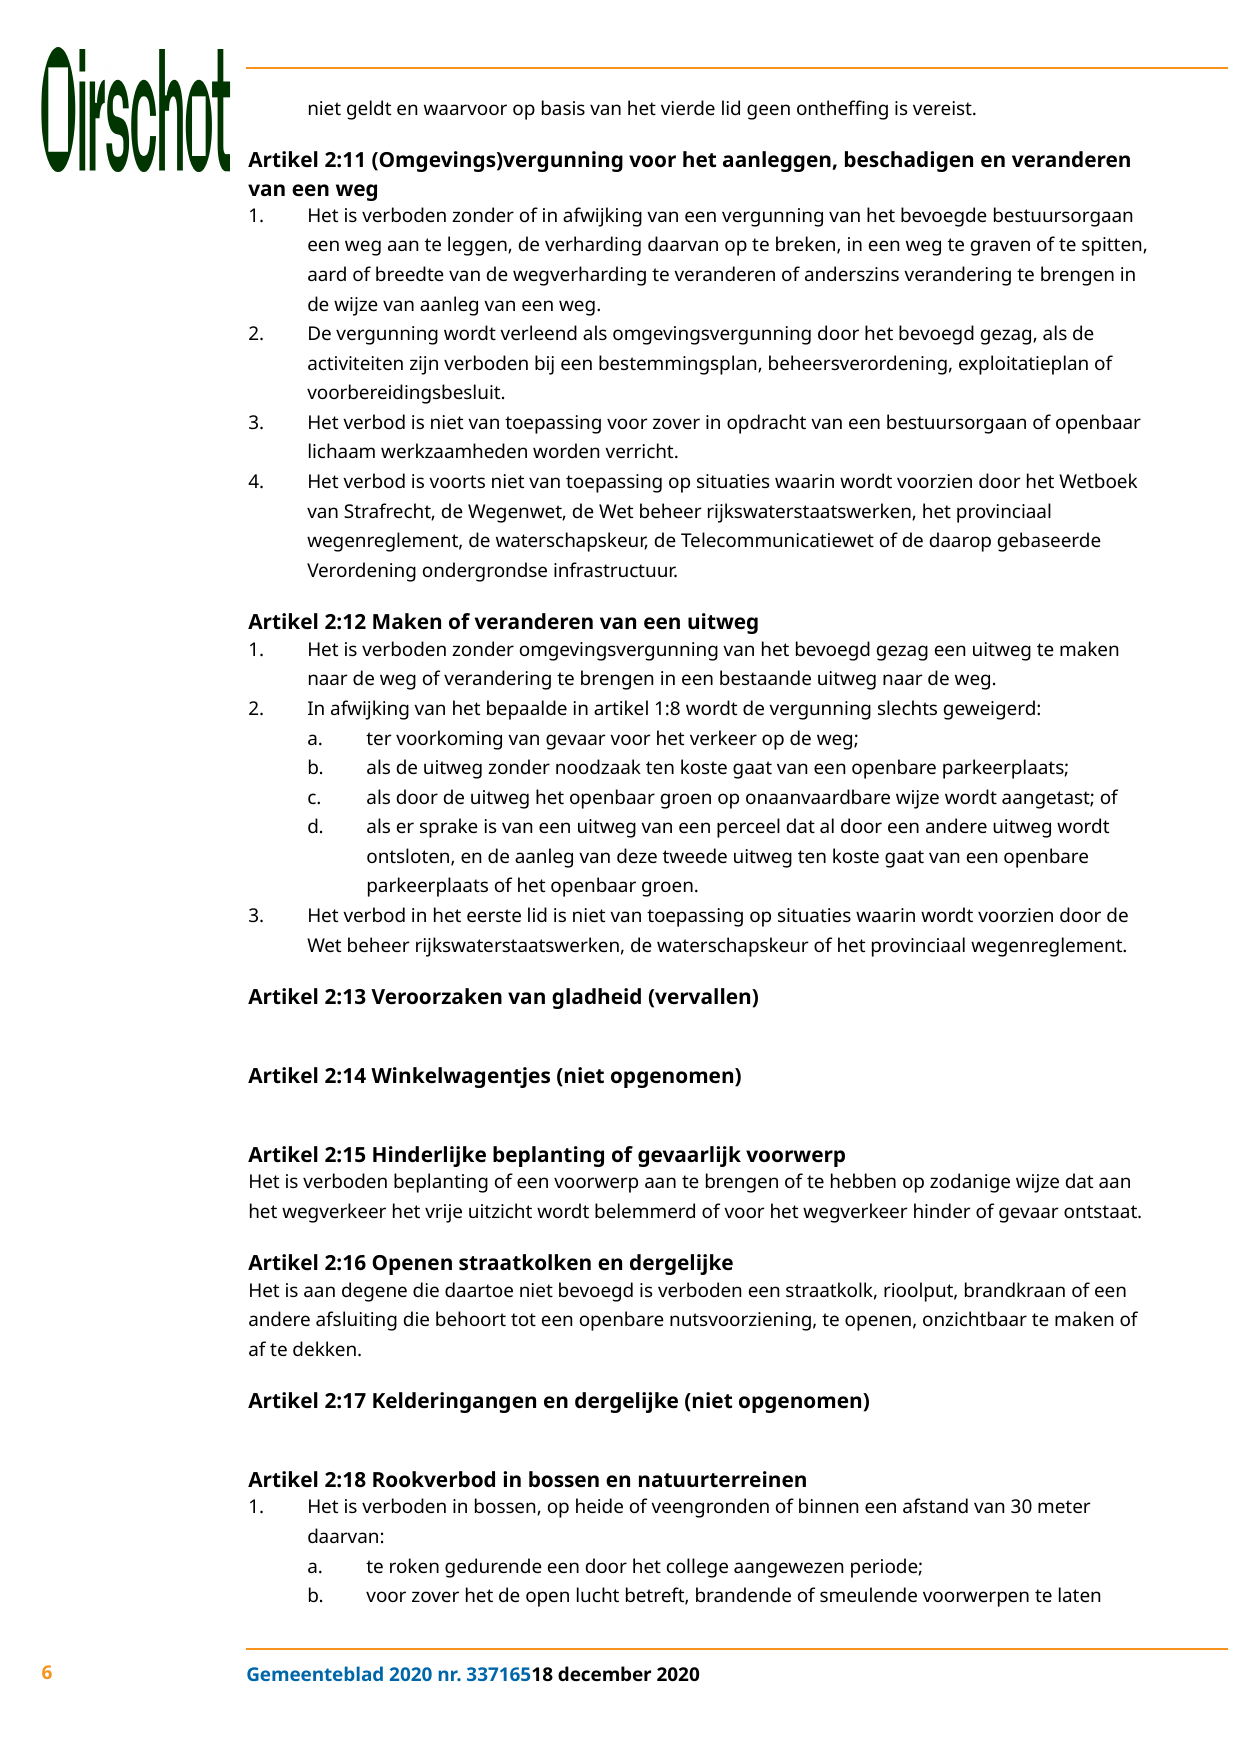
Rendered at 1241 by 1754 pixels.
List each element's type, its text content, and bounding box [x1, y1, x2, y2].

text Artikel 2:14 Winkelwagentjes (niet opgenomen) [248, 1061, 1152, 1089]
list Het is verboden in bossen, op heide of veengronden of binnen een afstand van 30 meter daarvan: [248, 1494, 1152, 1549]
list te roken gedurende een door het college aangewezen periode; [307, 1553, 1152, 1578]
list als er sprake is van een uitweg van een perceel dat al door een andere uitweg wordt ontsloten, en de aanleg van deze tweede uitweg ten koste gaat van een openbare parkeerplaats of het openbaar groen. [307, 813, 1152, 898]
text Artikel 2:11 (Omgevings)vergunning voor het aanleggen, beschadigen en veranderen van een weg [248, 145, 1152, 202]
list niet geldt en waarvoor op basis van het vierde lid geen ontheffing is vereist. [248, 95, 1152, 121]
text Het is verboden beplanting of een voorwerp aan te brengen of te hebben op zodanige wijze dat aan het wegverkeer het vrije uitzicht wordt belemmerd of voor het wegverkeer hinder of gevaar ontstaat. [248, 1168, 1152, 1224]
text Artikel 2:15 Hinderlijke beplanting of gevaarlijk voorwerp [248, 1140, 1152, 1168]
text Artikel 2:13 Veroorzaken van gladheid (vervallen) [248, 982, 1152, 1011]
text Artikel 2:17 Kelderingangen en dergelijke (niet opgenomen) [248, 1386, 1152, 1415]
list Het is verboden zonder of in afwijking van een vergunning van het bevoegde bestuursorgaan een weg aan te leggen, de verharding daarvan op te breken, in een weg te graven of te spitten, aard of breedte van de wegverharding te veranderen of anderszins verandering te brengen in de wijze van aanleg van een weg. [248, 202, 1152, 317]
list Het verbod in het eerste lid is niet van toepassing op situaties waarin wordt voorzien door de Wet beheer rijkswaterstaatswerken, de waterschapskeur of het provinciaal wegenreglement. [248, 902, 1152, 957]
picture [41, 47, 231, 172]
list De vergunning wordt verleend als omgevingsvergunning door het bevoegd gezag, als de activiteiten zijn verboden bij een bestemmingsplan, beheersverordening, exploitatieplan of voorbereidingsbesluit. [248, 320, 1152, 405]
text Het is aan degene die daartoe niet bevoegd is verboden een straatkolk, rioolput, brandkraan of een andere afsluiting die behoort tot een openbare nutsvoorziening, te openen, onzichtbaar te maken of af te dekken. [248, 1277, 1152, 1362]
list Het verbod is niet van toepassing voor zover in opdracht van een bestuursorgaan of openbaar lichaam werkzaamheden worden verricht. [248, 409, 1152, 464]
list In afwijking van het bepaalde in artikel 1:8 wordt de vergunning slechts geweigerd: [248, 695, 1152, 721]
text Artikel 2:18 Rookverbod in bossen en natuurterreinen [248, 1465, 1152, 1494]
text Artikel 2:16 Openen straatkolken en dergelijke [248, 1248, 1152, 1277]
list voor zover het de open lucht betreft, brandende of smeulende voorwerpen te laten [307, 1582, 1152, 1608]
list Het is verboden zonder omgevingsvergunning van het bevoegd gezag een uitweg te maken naar de weg of verandering te brengen in een bestaande uitweg naar de weg. [248, 636, 1152, 691]
list als door de uitweg het openbaar groen op onaanvaardbare wijze wordt aangetast; of [307, 784, 1152, 809]
text Artikel 2:12 Maken of veranderen van een uitweg [248, 607, 1152, 636]
list Het verbod is voorts niet van toepassing op situaties waarin wordt voorzien door het Wetboek van Strafrecht, de Wegenwet, de Wet beheer rijkswaterstaatswerken, het provinciaal wegenreglement, de waterschapskeur, de Telecommunicatiewet of de daarop gebaseerde Verordening ondergrondse infrastructuur. [248, 468, 1152, 583]
list ter voorkoming van gevaar voor het verkeer op de weg; [307, 725, 1152, 750]
list als de uitweg zonder noodzaak ten koste gaat van een openbare parkeerplaats; [307, 754, 1152, 780]
